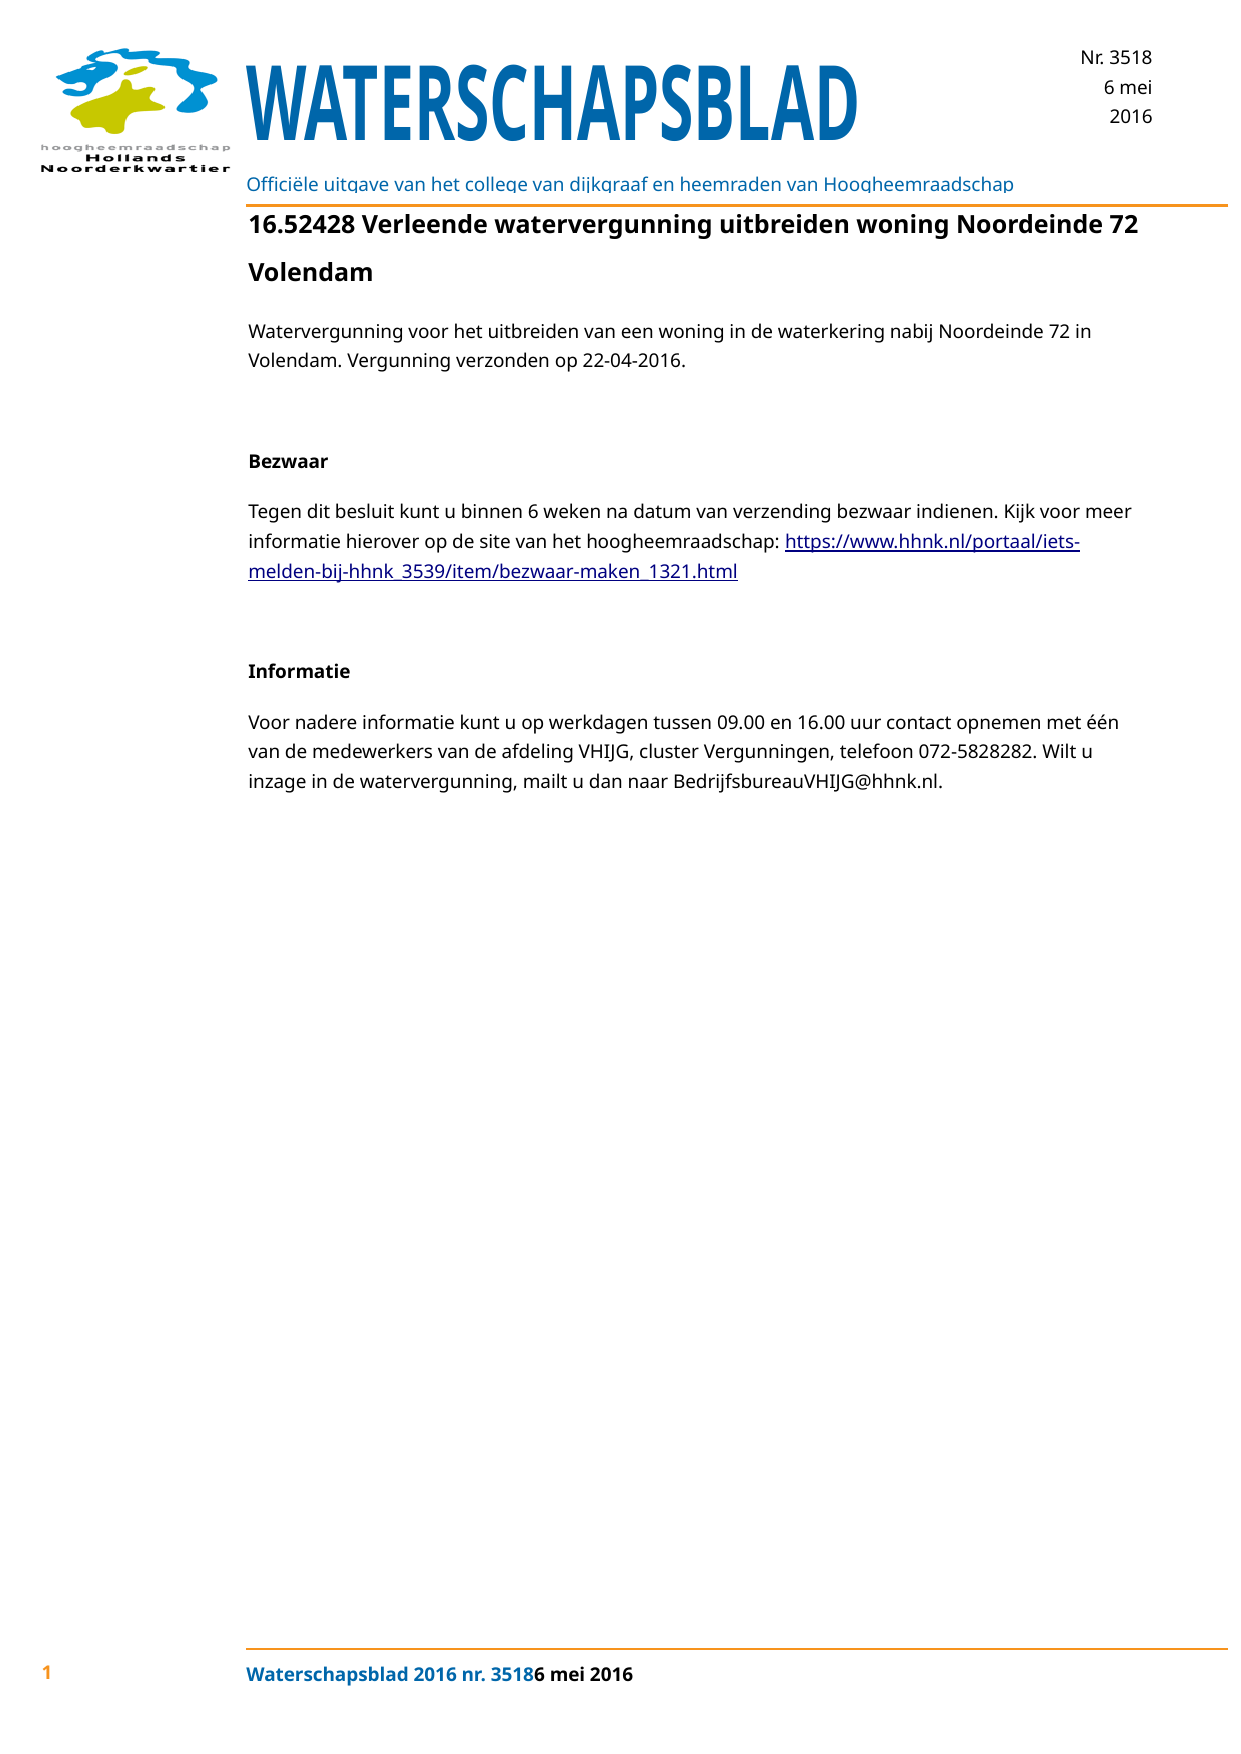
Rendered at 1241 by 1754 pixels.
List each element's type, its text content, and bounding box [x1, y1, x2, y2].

text 16.52428 Verleende watervergunning uitbreiden woning Noordeinde 72 Volendam [248, 207, 1152, 288]
text Tegen dit besluit kunt u binnen 6 weken na datum van verzending bezwaar indienen. Kijk voor meer informatie hierover op de site van het hoogheemraadschap: https://www.hhnk.nl/portaal/iets-melden-bij-hhnk_3539/item/bezwaar-maken_1321.html [248, 499, 1152, 584]
text Watervergunning voor het uitbreiden van een woning in de waterkering nabij Noordeinde 72 in Volendam. Vergunning verzonden op 22-04-2016. [248, 318, 1152, 373]
text Voor nadere informatie kunt u op werkdagen tussen 09.00 en 16.00 uur contact opnemen met één van de medewerkers van de afdeling VHIJG, cluster Vergunningen, telefoon 072-5828282. Wilt u inzage in de watervergunning, mailt u dan naar BedrijfsbureauVHIJG@hhnk.nl. [248, 709, 1152, 794]
picture [41, 47, 231, 172]
text Informatie [248, 659, 1152, 684]
text Bezwaar [248, 448, 1152, 474]
